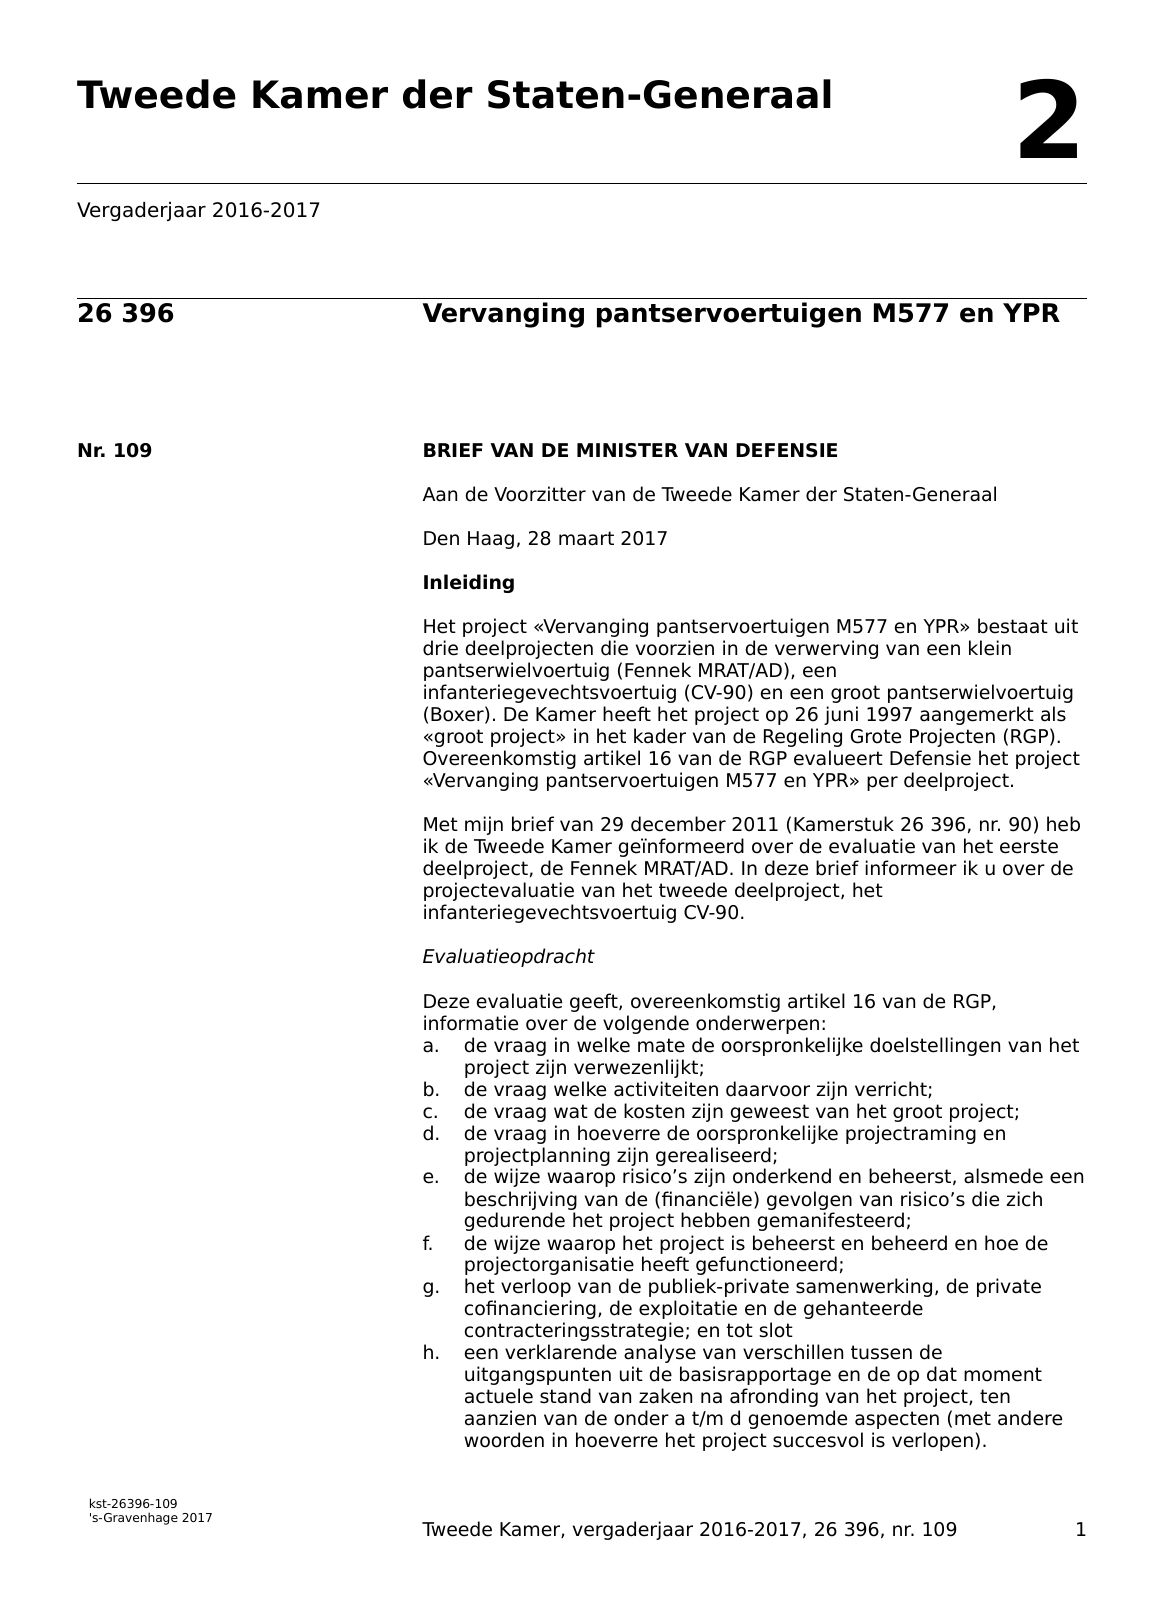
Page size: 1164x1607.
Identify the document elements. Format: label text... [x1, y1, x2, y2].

table_header Tweede Kamer der Staten-Generaal [77, 59, 886, 183]
text Het project «Vervanging pantservoertuigen M577 en YPR» bestaat uit drie deelprojecten die voorzien in de verwerving van een klein pantserwielvoertuig (Fennek MRAT/AD), een infanteriegevechtsvoertuig (CV-90) en een groot pantserwielvoertuig (Boxer). De Kamer heeft het project op 26 juni 1997 aangemerkt als «groot project» in het kader van de Regeling Grote Projecten (RGP). Overeenkomstig artikel 16 van de RGP evalueert Defensie het project «Vervanging pantservoertuigen M577 en YPR» per deelproject. [422, 616, 1087, 792]
table_header 2 [886, 59, 1087, 183]
text Met mijn brief van 29 december 2011 (Kamerstuk 26 396, nr. 90) heb ik de Tweede Kamer geïnformeerd over de evaluatie van het eerste deelproject, de Fennek MRAT/AD. In deze brief informeer ik u over de projectevaluatie van het tweede deelproject, het infanteriegevechtsvoertuig CV-90. [422, 814, 1087, 924]
text e. de wijze waarop risico’s zijn onderkend en beheerst, alsmede een beschrijving van de (financiële) gevolgen van risico’s die zich gedurende het project hebben gemanifesteerd; [422, 1166, 1087, 1232]
subtitle 26 396 Vervanging pantservoertuigen M577 en YPR [77, 299, 1087, 329]
subtitle Nr. 109 BRIEF VAN DE MINISTER VAN DEFENSIE [77, 440, 1087, 462]
subtitle Evaluatieopdracht [422, 946, 1087, 968]
text c. de vraag wat de kosten zijn geweest van het groot project; [422, 1101, 1087, 1122]
text h. een verklarende analyse van verschillen tussen de uitgangspunten uit de basisrapportage en de op dat moment actuele stand van zaken na afronding van het project, ten aanzien van de onder a t/m d genoemde aspecten (met andere woorden in hoeverre het project succesvol is verlopen). [422, 1342, 1087, 1452]
table_cell Vergaderjaar 2016-2017 [77, 184, 1087, 298]
text Aan de Voorzitter van de Tweede Kamer der Staten-Generaal [422, 484, 1087, 506]
text Deze evaluatie geeft, overeenkomstig artikel 16 van de RGP, informatie over de volgende onderwerpen: [422, 991, 1087, 1034]
text Den Haag, 28 maart 2017 [422, 528, 1087, 550]
text d. de vraag in hoeverre de oorspronkelijke projectraming en projectplanning zijn gerealiseerd; [422, 1122, 1087, 1166]
text a. de vraag in welke mate de oorspronkelijke doelstellingen van het project zijn verwezenlijkt; [422, 1034, 1087, 1078]
text f. de wijze waarop het project is beheerst en beheerd en hoe de projectorganisatie heeft gefunctioneerd; [422, 1232, 1087, 1276]
text 's-Gravenhage 2017 [88, 1511, 323, 1525]
text g. het verloop van de publiek-private samenwerking, de private cofinanciering, de exploitatie en de gehanteerde contracteringsstrategie; en tot slot [422, 1276, 1087, 1342]
subtitle Inleiding [422, 572, 1087, 594]
text kst-26396-109 [88, 1497, 323, 1511]
text b. de vraag welke activiteiten daarvoor zijn verricht; [422, 1078, 1087, 1101]
